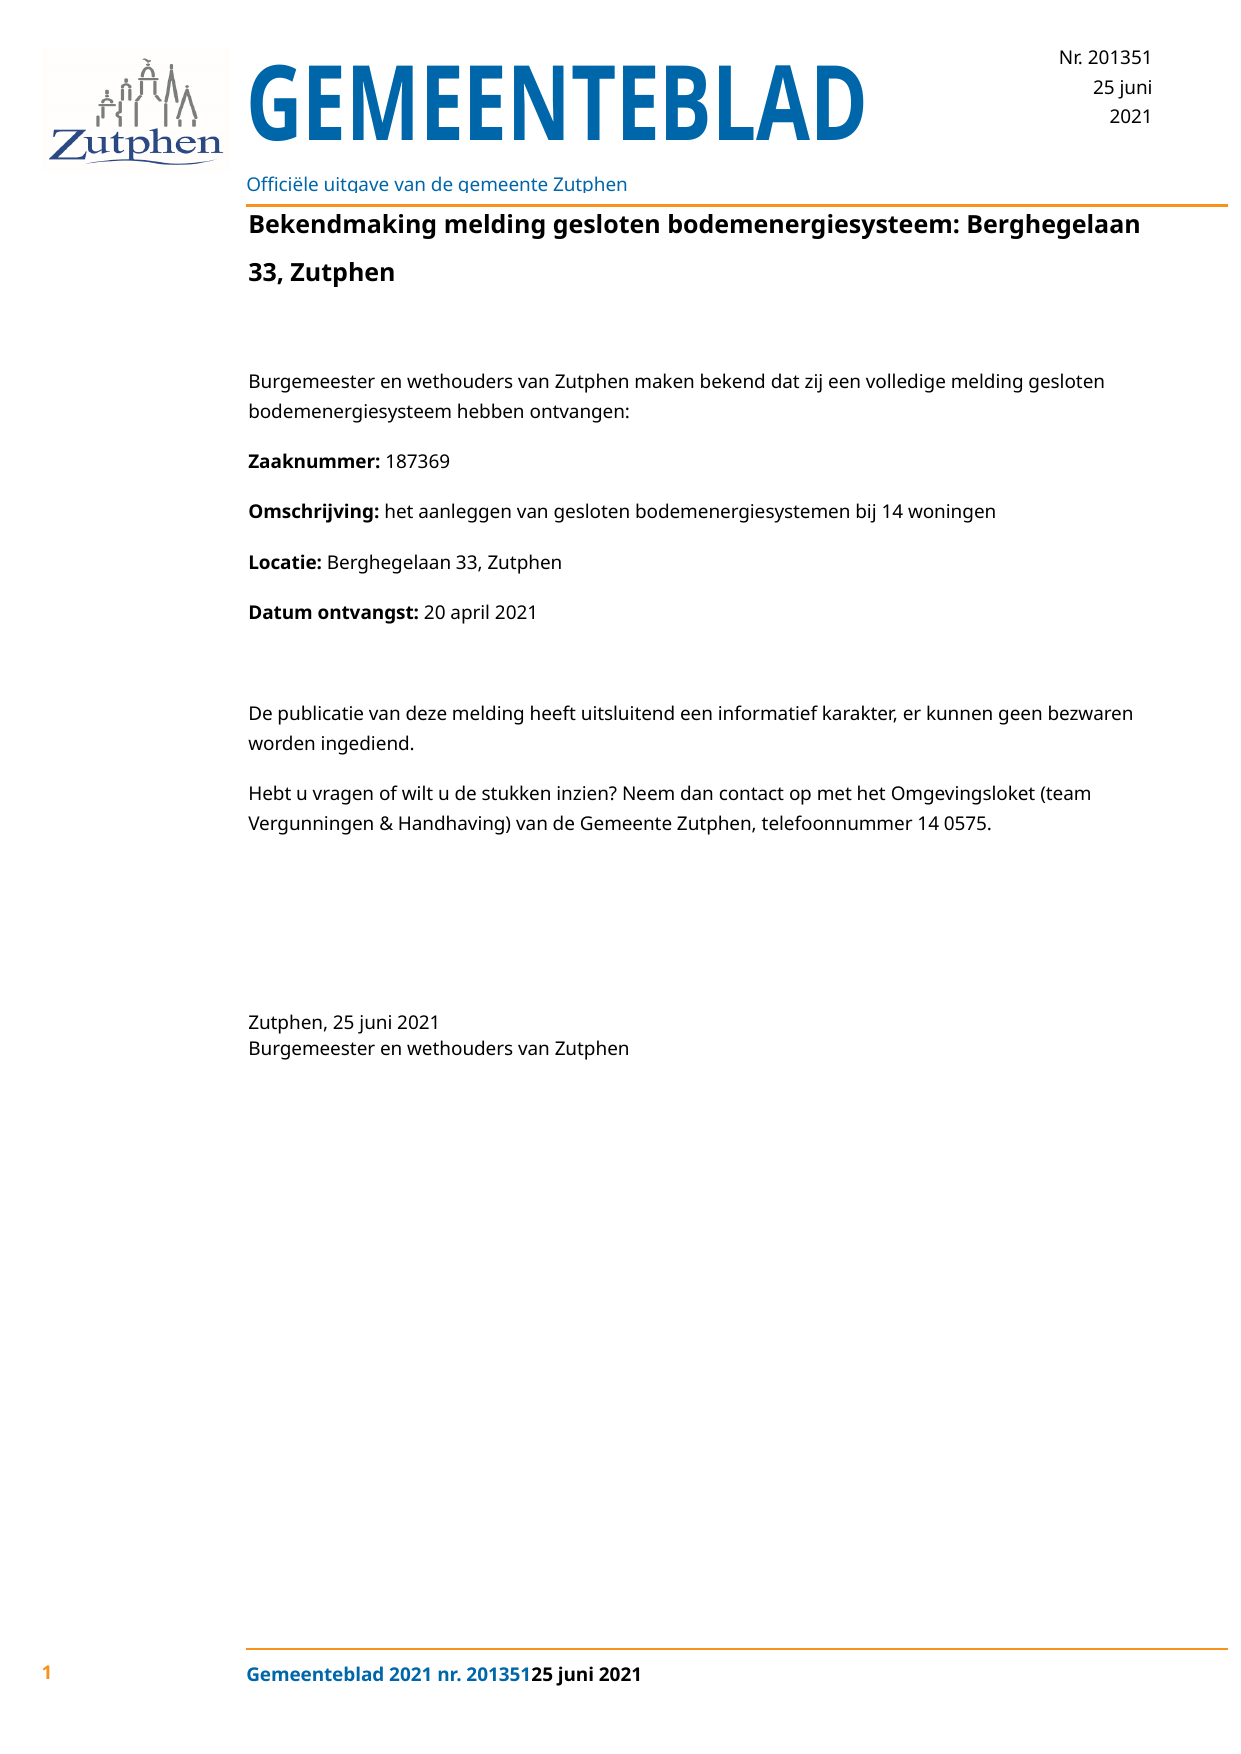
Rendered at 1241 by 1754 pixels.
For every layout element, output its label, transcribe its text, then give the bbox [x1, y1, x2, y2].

picture [41, 47, 231, 172]
text Burgemeester en wethouders van Zutphen maken bekend dat zij een volledige melding gesloten bodemenergiesysteem hebben ontvangen: [248, 368, 1152, 424]
text Zutphen, 25 juni 2021 [248, 1009, 1152, 1035]
text Hebt u vragen of wilt u de stukken inzien? Neem dan contact op met het Omgevingsloket (team Vergunningen & Handhaving) van de Gemeente Zutphen, telefoonnummer 14 0575. [248, 780, 1152, 836]
text Datum ontvangst: 20 april 2021 [248, 599, 1152, 625]
text Zaaknummer: 187369 [248, 448, 1152, 474]
text Bekendmaking melding gesloten bodemenergiesysteem: Berghegelaan 33, Zutphen [248, 207, 1152, 288]
text Burgemeester en wethouders van Zutphen [248, 1035, 1152, 1061]
text De publicatie van deze melding heeft uitsluitend een informatief karakter, er kunnen geen bezwaren worden ingediend. [248, 700, 1152, 756]
text Locatie: Berghegelaan 33, Zutphen [248, 549, 1152, 575]
text Omschrijving: het aanleggen van gesloten bodemenergiesystemen bij 14 woningen [248, 499, 1152, 524]
